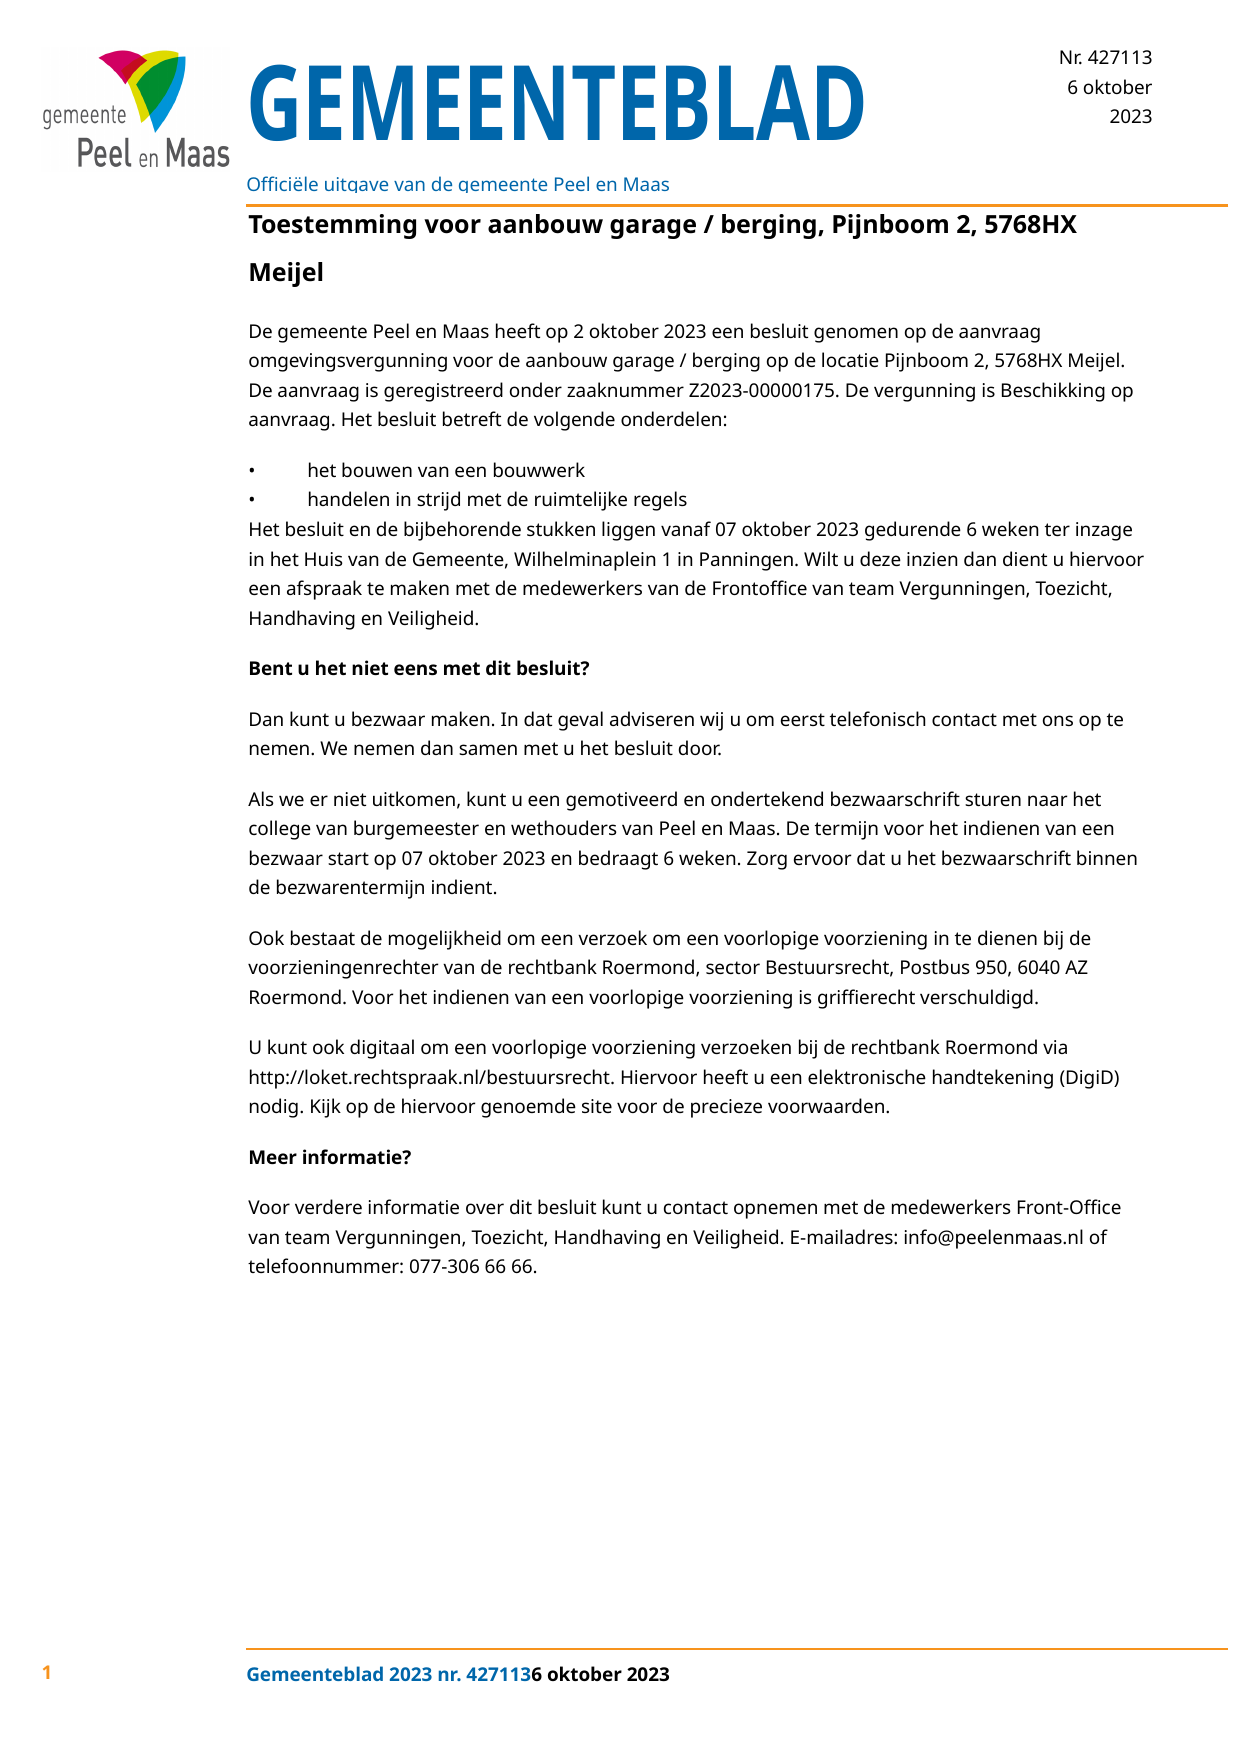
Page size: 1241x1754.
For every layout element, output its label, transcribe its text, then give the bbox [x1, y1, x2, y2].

text Dan kunt u bezwaar maken. In dat geval adviseren wij u om eerst telefonisch contact met ons op te nemen. We nemen dan samen met u het besluit door. [248, 706, 1152, 761]
list het bouwen van een bouwwerk [248, 457, 1152, 483]
text Meer informatie? [248, 1144, 1152, 1170]
text De gemeente Peel en Maas heeft op 2 oktober 2023 een besluit genomen op de aanvraag omgevingsvergunning voor de aanbouw garage / berging op de locatie Pijnboom 2, 5768HX Meijel. De aanvraag is geregistreerd onder zaaknummer Z2023-00000175. De vergunning is Beschikking op aanvraag. Het besluit betreft de volgende onderdelen: [248, 318, 1152, 432]
picture [41, 47, 231, 172]
text Als we er niet uitkomen, kunt u een gemotiveerd en ondertekend bezwaarschrift sturen naar het college van burgemeester en wethouders van Peel en Maas. De termijn voor het indienen van een bezwaar start op 07 oktober 2023 en bedraagt 6 weken. Zorg ervoor dat u het bezwaarschrift binnen de bezwarentermijn indient. [248, 786, 1152, 900]
list handelen in strijd met de ruimtelijke regels [248, 487, 1152, 512]
text Het besluit en de bijbehorende stukken liggen vanaf 07 oktober 2023 gedurende 6 weken ter inzage in het Huis van de Gemeente, Wilhelminaplein 1 in Panningen. Wilt u deze inzien dan dient u hiervoor een afspraak te maken met de medewerkers van de Frontoffice van team Vergunningen, Toezicht, Handhaving en Veiligheid. [248, 516, 1152, 631]
text U kunt ook digitaal om een voorlopige voorziening verzoeken bij de rechtbank Roermond via http://loket.rechtspraak.nl/bestuursrecht. Hiervoor heeft u een elektronische handtekening (DigiD) nodig. Kijk op de hiervoor genoemde site voor de precieze voorwaarden. [248, 1034, 1152, 1119]
text Ook bestaat de mogelijkheid om een verzoek om een voorlopige voorziening in te dienen bij de voorzieningenrechter van de rechtbank Roermond, sector Bestuursrecht, Postbus 950, 6040 AZ Roermond. Voor het indienen van een voorlopige voorziening is griffierecht verschuldigd. [248, 925, 1152, 1010]
text Voor verdere informatie over dit besluit kunt u contact opnemen met de medewerkers Front-Office van team Vergunningen, Toezicht, Handhaving en Veiligheid. E-mailadres: info@peelenmaas.nl of telefoonnummer: 077-306 66 66. [248, 1194, 1152, 1279]
text Bent u het niet eens met dit besluit? [248, 655, 1152, 681]
text Toestemming voor aanbouw garage / berging, Pijnboom 2, 5768HX Meijel [248, 207, 1152, 288]
